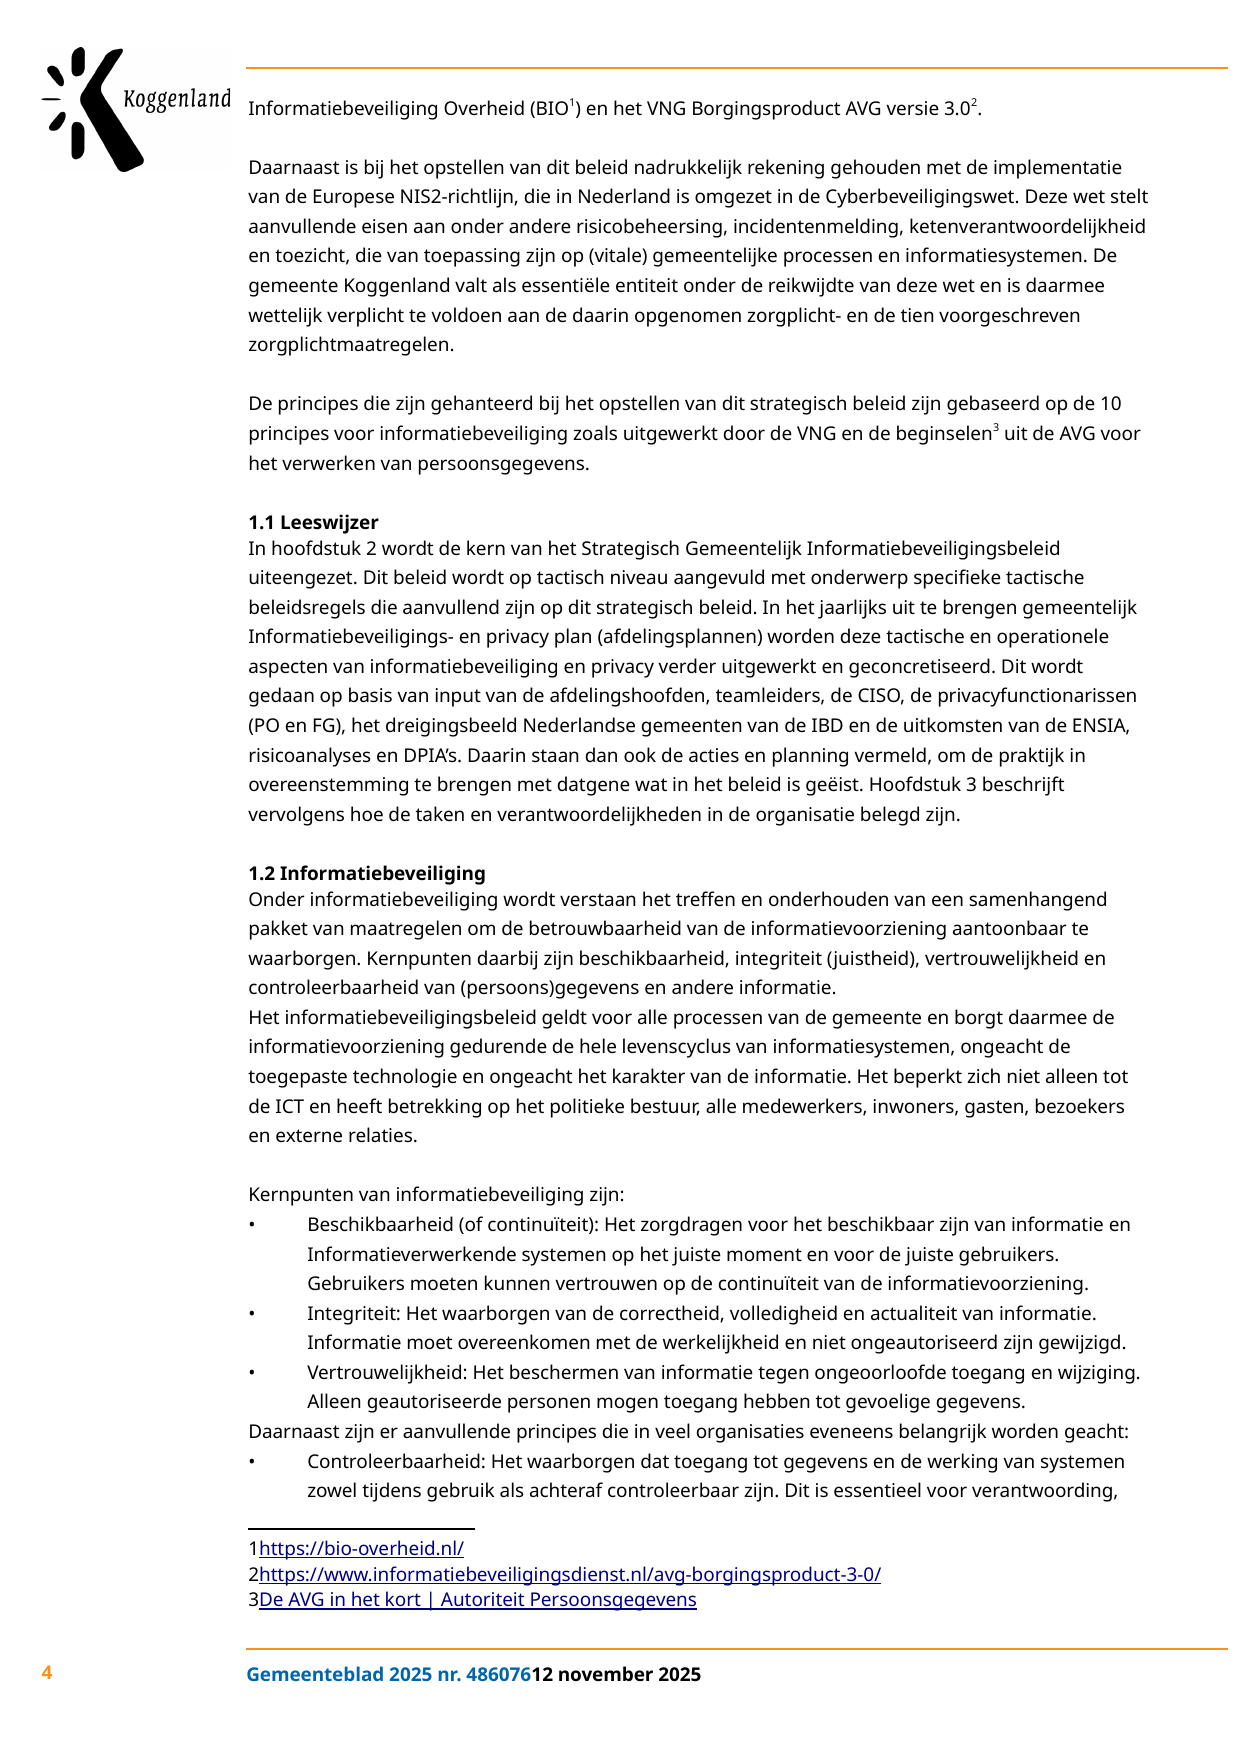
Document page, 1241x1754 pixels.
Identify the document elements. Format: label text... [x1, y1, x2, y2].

text In hoofdstuk 2 wordt de kern van het Strategisch Gemeentelijk Informatiebeveiligingsbeleid uiteengezet. Dit beleid wordt op tactisch niveau aangevuld met onderwerp specifieke tactische beleidsregels die aanvullend zijn op dit strategisch beleid. In het jaarlijks uit te brengen gemeentelijk Informatiebeveiligings- en privacy plan (afdelingsplannen) worden deze tactische en operationele aspecten van informatiebeveiliging en privacy verder uitgewerkt en geconcretiseerd. Dit wordt gedaan op basis van input van de afdelingshoofden, teamleiders, de CISO, de privacyfunctionarissen (PO en FG), het dreigingsbeeld Nederlandse gemeenten van de IBD en de uitkomsten van de ENSIA, risicoanalyses en DPIA’s. Daarin staan dan ook de acties en planning vermeld, om de praktijk in overeenstemming te brengen met datgene wat in het beleid is geëist. Hoofdstuk 3 beschrijft vervolgens hoe de taken en verantwoordelijkheden in de organisatie belegd zijn. [248, 535, 1152, 827]
list Controleerbaarheid: Het waarborgen dat toegang tot gegevens en de werking van systemen zowel tijdens gebruik als achteraf controleerbaar zijn. Dit is essentieel voor verantwoording, [248, 1448, 1152, 1503]
text Daarnaast zijn er aanvullende principes die in veel organisaties eveneens belangrijk worden geacht: [248, 1418, 1152, 1444]
text Onder informatiebeveiliging wordt verstaan het treffen en onderhouden van een samenhangend pakket van maatregelen om de betrouwbaarheid van de informatievoorziening aantoonbaar te waarborgen. Kernpunten daarbij zijn beschikbaarheid, integriteit (juistheid), vertrouwelijkheid en controleerbaarheid van (persoons)gegevens en andere informatie. [248, 886, 1152, 1000]
text Het informatiebeveiligingsbeleid geldt voor alle processen van de gemeente en borgt daarmee de informatievoorziening gedurende de hele levenscyclus van informatiesystemen, ongeacht de toegepaste technologie en ongeacht het karakter van de informatie. Het beperkt zich niet alleen tot de ICT en heeft betrekking op het politieke bestuur, alle medewerkers, inwoners, gasten, bezoekers en externe relaties. [248, 1004, 1152, 1148]
text De AVG in het kort | Autoriteit Persoonsgegevens [248, 1586, 1152, 1612]
text 1.1 Leeswijzer [248, 509, 1152, 535]
text 1.2 Informatiebeveiliging [248, 860, 1152, 886]
text Kernpunten van informatiebeveiliging zijn: [248, 1182, 1152, 1207]
list Beschikbaarheid (of continuïteit): Het zorgdragen voor het beschikbaar zijn van informatie en Informatieverwerkende systemen op het juiste moment en voor de juiste gebruikers. Gebruikers moeten kunnen vertrouwen op de continuïteit van de informatievoorziening. [248, 1211, 1152, 1296]
text De principes die zijn gehanteerd bij het opstellen van dit strategisch beleid zijn gebaseerd op de 10 principes voor informatiebeveiliging zoals uitgewerkt door de VNG en de beginselen uit de AVG voor het verwerken van persoonsgegevens. [248, 391, 1152, 476]
text Informatiebeveiliging Overheid (BIO) en het VNG Borgingsproduct AVG versie 3.0. [248, 95, 1152, 121]
text https://www.informatiebeveiligingsdienst.nl/avg-borgingsproduct-3-0/ [248, 1561, 1152, 1586]
text Daarnaast is bij het opstellen van dit beleid nadrukkelijk rekening gehouden met de implementatie van de Europese NIS2-richtlijn, die in Nederland is omgezet in de Cyberbeveiligingswet. Deze wet stelt aanvullende eisen aan onder andere risicobeheersing, incidentenmelding, ketenverantwoordelijkheid en toezicht, die van toepassing zijn op (vitale) gemeentelijke processen en informatiesystemen. De gemeente Koggenland valt als essentiële entiteit onder de reikwijdte van deze wet en is daarmee wettelijk verplicht te voldoen aan de daarin opgenomen zorgplicht- en de tien voorgeschreven zorgplichtmaatregelen. [248, 154, 1152, 357]
list Vertrouwelijkheid: Het beschermen van informatie tegen ongeoorloofde toegang en wijziging. Alleen geautoriseerde personen mogen toegang hebben tot gevoelige gegevens. [248, 1359, 1152, 1414]
list Integriteit: Het waarborgen van de correctheid, volledigheid en actualiteit van informatie. Informatie moet overeenkomen met de werkelijkheid en niet ongeautoriseerd zijn gewijzigd. [248, 1300, 1152, 1355]
text https://bio-overheid.nl/ [248, 1535, 1152, 1561]
picture [41, 47, 231, 172]
